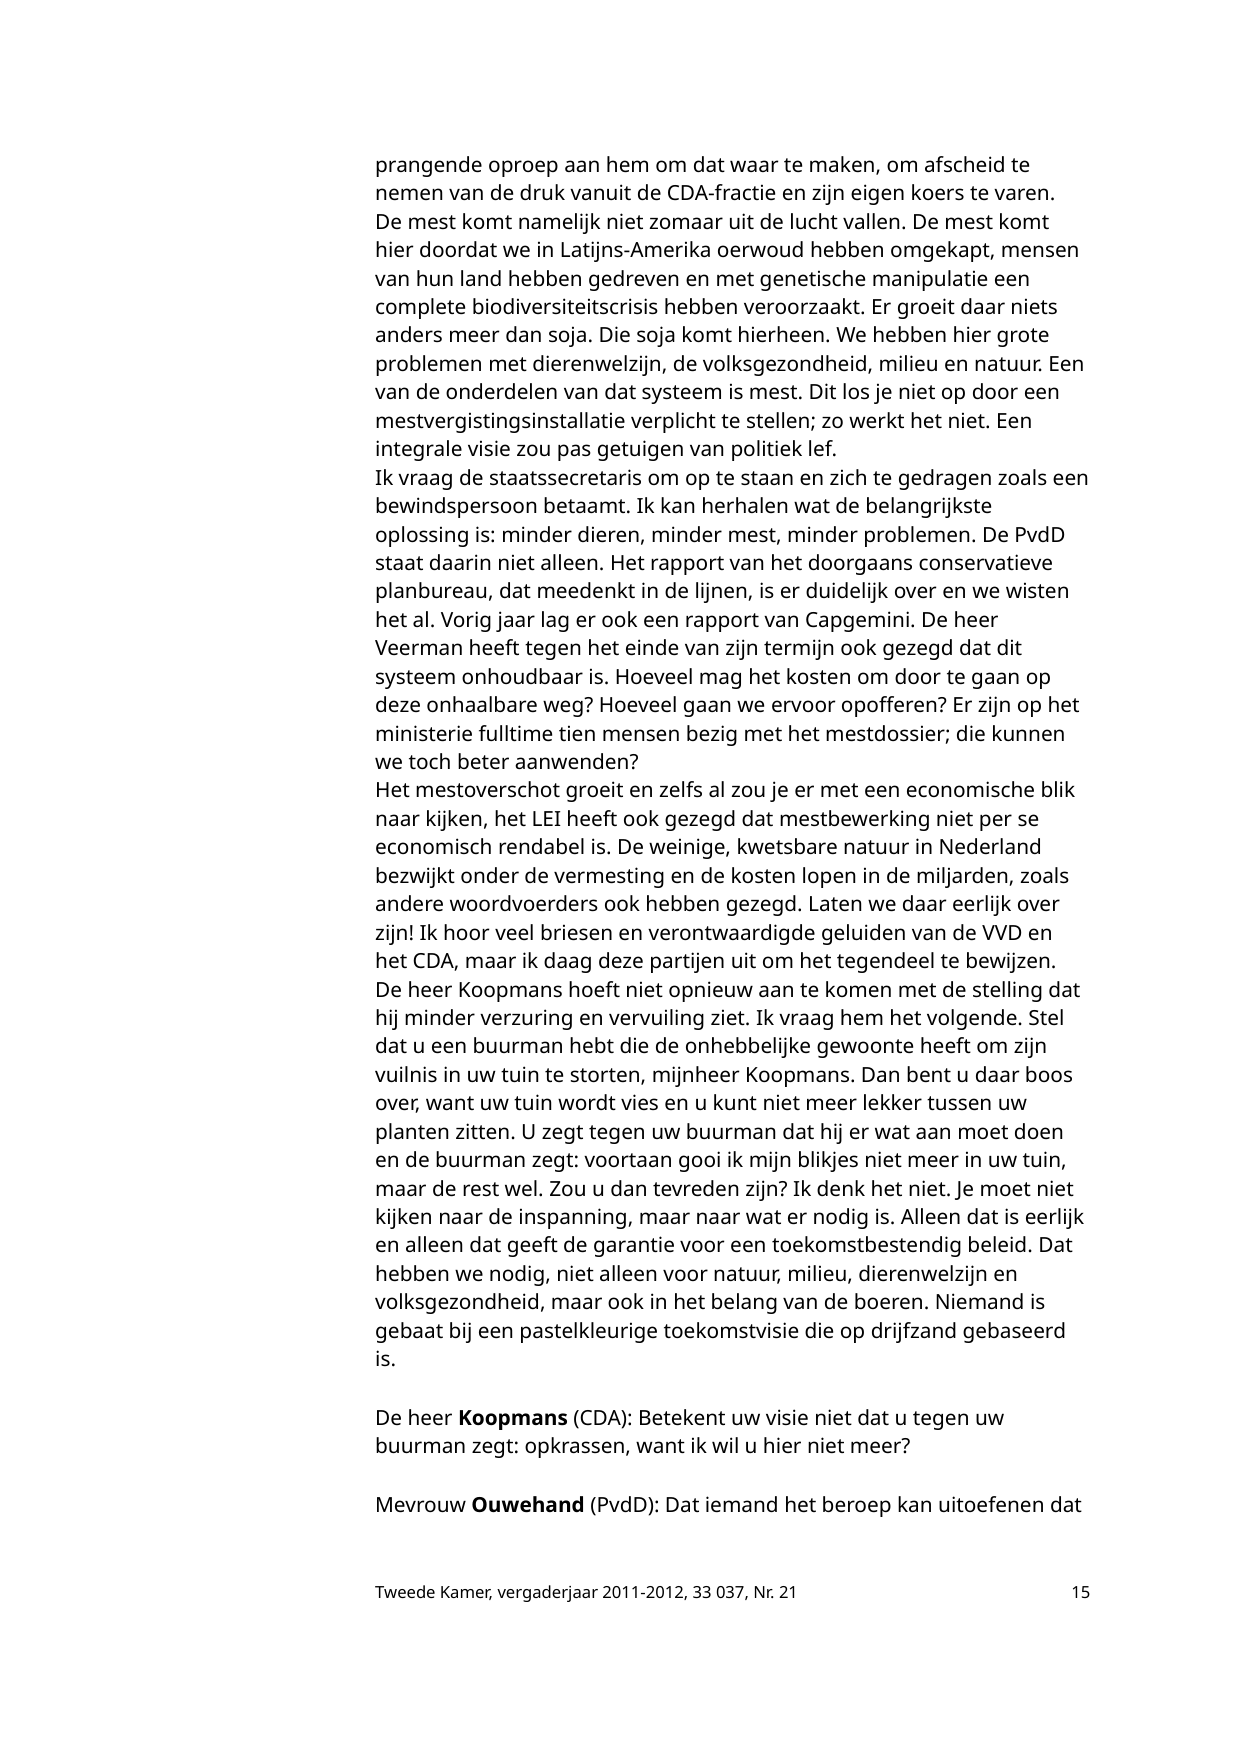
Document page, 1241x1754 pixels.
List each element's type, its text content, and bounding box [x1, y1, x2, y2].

text Ik vraag de staatssecretaris om op te staan en zich te gedragen zoals een bewindspersoon betaamt. Ik kan herhalen wat de belangrijkste oplossing is: minder dieren, minder mest, minder problemen. De PvdD staat daarin niet alleen. Het rapport van het doorgaans conservatieve planbureau, dat meedenkt in de lijnen, is er duidelijk over en we wisten het al. Vorig jaar lag er ook een rapport van Capgemini. De heer Veerman heeft tegen het einde van zijn termijn ook gezegd dat dit systeem onhoudbaar is. Hoeveel mag het kosten om door te gaan op deze onhaalbare weg? Hoeveel gaan we ervoor opofferen? Er zijn op het ministerie fulltime tien mensen bezig met het mestdossier; die kunnen we toch beter aanwenden? [375, 463, 1090, 776]
text De heer Koopmans hoeft niet opnieuw aan te komen met de stelling dat hij minder verzuring en vervuiling ziet. Ik vraag hem het volgende. Stel dat u een buurman hebt die de onhebbelijke gewoonte heeft om zijn vuilnis in uw tuin te storten, mijnheer Koopmans. Dan bent u daar boos over, want uw tuin wordt vies en u kunt niet meer lekker tussen uw planten zitten. U zegt tegen uw buurman dat hij er wat aan moet doen en de buurman zegt: voortaan gooi ik mijn blikjes niet meer in uw tuin, maar de rest wel. Zou u dan tevreden zijn? Ik denk het niet. Je moet niet kijken naar de inspanning, maar naar wat er nodig is. Alleen dat is eerlijk en alleen dat geeft de garantie voor een toekomstbestendig beleid. Dat hebben we nodig, niet alleen voor natuur, milieu, dierenwelzijn en volksgezondheid, maar ook in het belang van de boeren. Niemand is gebaat bij een pastelkleurige toekomstvisie die op drijfzand gebaseerd is. [375, 975, 1090, 1373]
text De mest komt namelijk niet zomaar uit de lucht vallen. De mest komt hier doordat we in Latijns-Amerika oerwoud hebben omgekapt, mensen van hun land hebben gedreven en met genetische manipulatie een complete biodiversiteitscrisis hebben veroorzaakt. Er groeit daar niets anders meer dan soja. Die soja komt hierheen. We hebben hier grote problemen met dierenwelzijn, de volksgezondheid, milieu en natuur. Een van de onderdelen van dat systeem is mest. Dit los je niet op door een mestvergistingsinstallatie verplicht te stellen; zo werkt het niet. Een integrale visie zou pas getuigen van politiek lef. [375, 207, 1090, 463]
text De heer Koopmans (CDA): Betekent uw visie niet dat u tegen uw buurman zegt: opkrassen, want ik wil u hier niet meer? [375, 1403, 1090, 1460]
text Het mestoverschot groeit en zelfs al zou je er met een economische blik naar kijken, het LEI heeft ook gezegd dat mestbewerking niet per se economisch rendabel is. De weinige, kwetsbare natuur in Nederland bezwijkt onder de vermesting en de kosten lopen in de miljarden, zoals andere woordvoerders ook hebben gezegd. Laten we daar eerlijk over zijn! Ik hoor veel briesen en verontwaardigde geluiden van de VVD en het CDA, maar ik daag deze partijen uit om het tegendeel te bewijzen. [375, 776, 1090, 975]
text prangende oproep aan hem om dat waar te maken, om afscheid te nemen van de druk vanuit de CDA-fractie en zijn eigen koers te varen. [375, 150, 1090, 207]
text Mevrouw Ouwehand (PvdD): Dat iemand het beroep kan uitoefenen dat [375, 1490, 1090, 1518]
